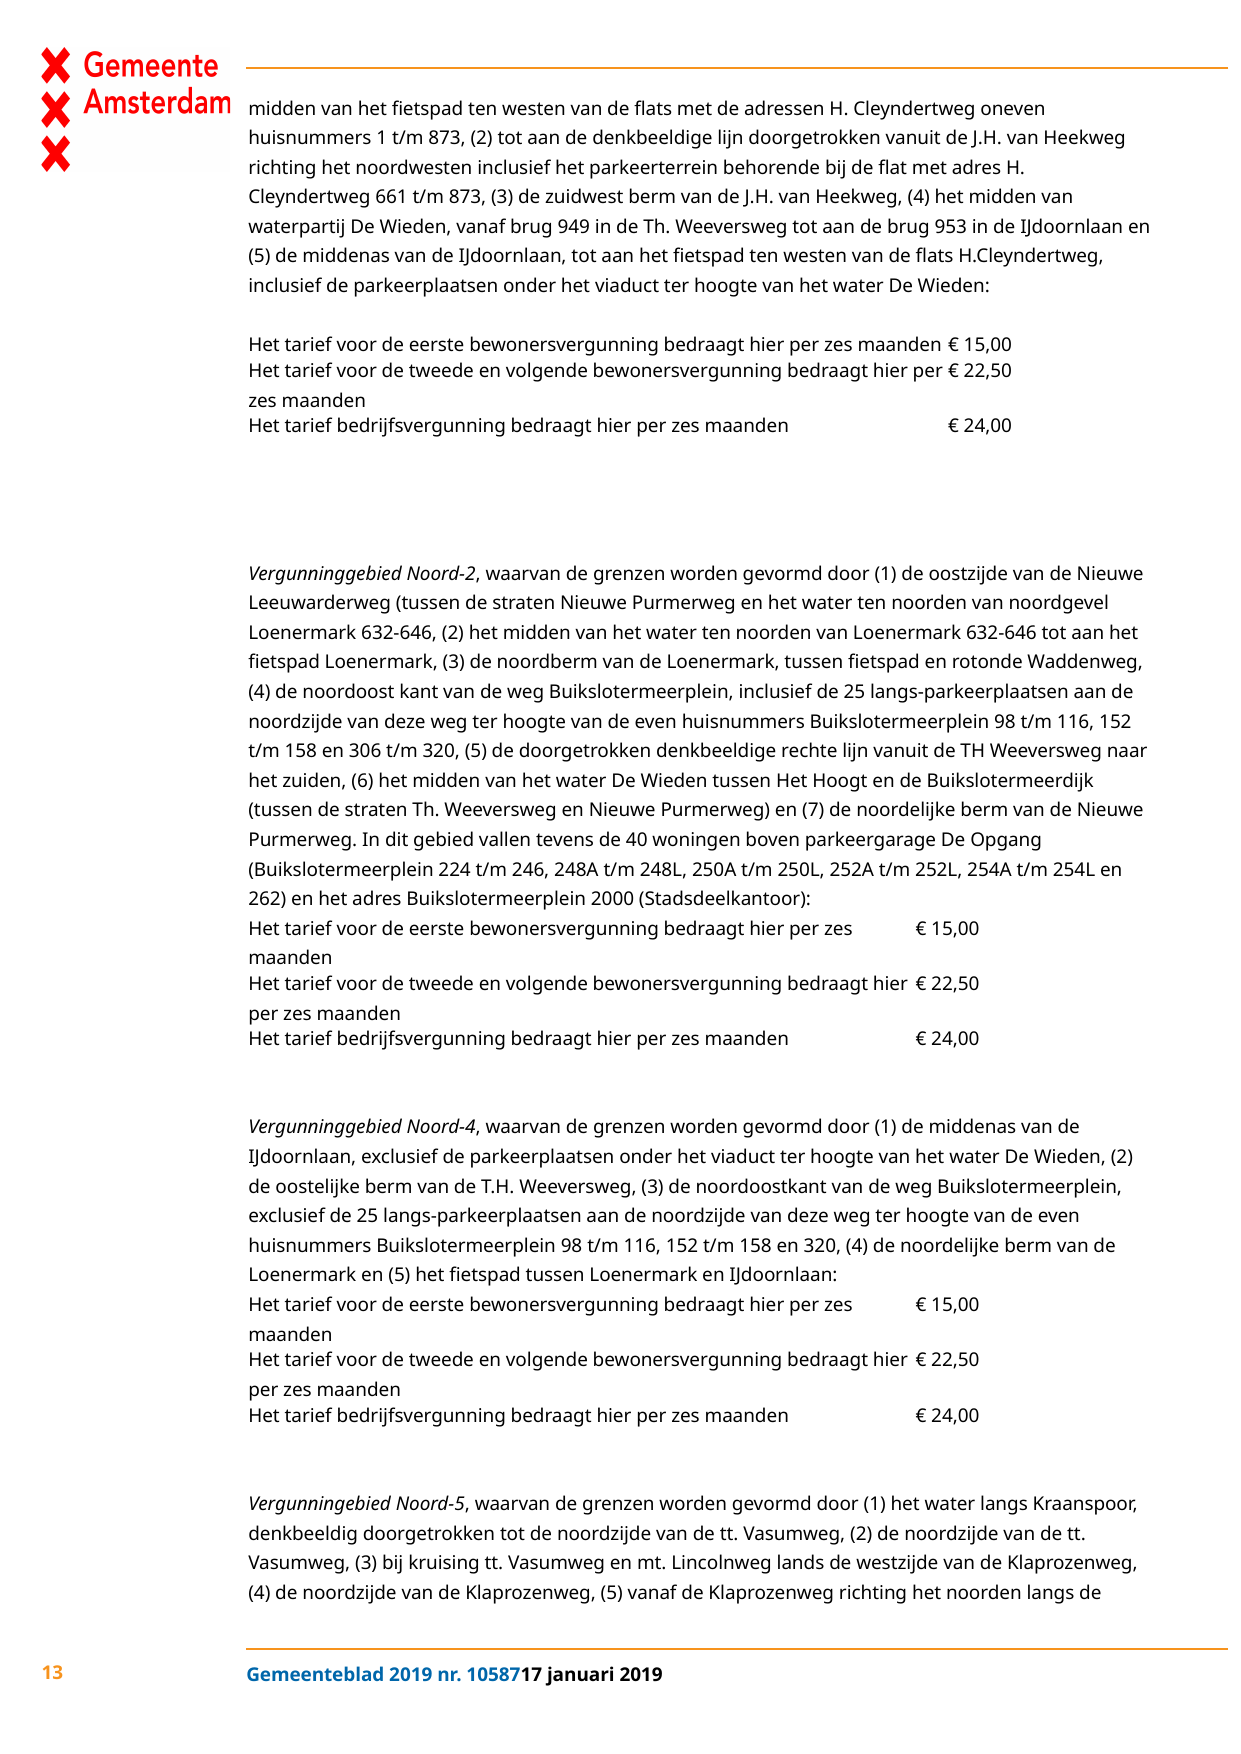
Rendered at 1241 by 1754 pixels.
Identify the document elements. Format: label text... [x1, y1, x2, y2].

table_header Het tarief voor de eerste bewonersvergunning bedraagt hier per zes maanden [248, 915, 915, 970]
table_cell Het tarief voor de tweede en volgende bewonersvergunning bedraagt hier per zes maanden [248, 1347, 915, 1402]
table_cell Het tarief voor de tweede en volgende bewonersvergunning bedraagt hier per zes maanden [248, 357, 948, 413]
table_cell Het tarief bedrijfsvergunning bedraagt hier per zes maanden [248, 1026, 915, 1051]
table_header Het tarief voor de eerste bewonersvergunning bedraagt hier per zes maanden [248, 1291, 915, 1347]
table_cell Het tarief bedrijfsvergunning bedraagt hier per zes maanden [248, 413, 948, 438]
table_cell € 24,00 [915, 1026, 1152, 1051]
table_header € 15,00 [948, 332, 1152, 357]
table_cell € 24,00 [948, 413, 1152, 438]
table_cell € 22,50 [915, 970, 1152, 1026]
table_cell € 22,50 [915, 1347, 1152, 1402]
text Vergunninggebied Noord-4, waarvan de grenzen worden gevormd door (1) de middenas van de IJdoornlaan, exclusief de parkeerplaatsen onder het viaduct ter hoogte van het water De Wieden, (2) de oostelijke berm van de T.H. Weeversweg, (3) de noordoostkant van de weg Buikslotermeerplein, exclusief de 25 langs-parkeerplaatsen aan de noordzijde van deze weg ter hoogte van de even huisnummers Buikslotermeerplein 98 t/m 116, 152 t/m 158 en 320, (4) de noordelijke berm van de Loenermark en (5) het fietspad tussen Loenermark en IJdoornlaan: [248, 1114, 1152, 1287]
table_header € 15,00 [915, 1291, 1152, 1347]
table_cell Het tarief voor de tweede en volgende bewonersvergunning bedraagt hier per zes maanden [248, 970, 915, 1026]
text Vergunningebied Noord-5, waarvan de grenzen worden gevormd door (1) het water langs Kraanspoor, denkbeeldig doorgetrokken tot de noordzijde van de tt. Vasumweg, (2) de noordzijde van de tt. Vasumweg, (3) bij kruising tt. Vasumweg en mt. Lincolnweg lands de westzijde van de Klaprozenweg, (4) de noordzijde van de Klaprozenweg, (5) vanaf de Klaprozenweg richting het noorden langs de [248, 1490, 1152, 1604]
table_header € 15,00 [915, 915, 1152, 970]
text midden van het fietspad ten westen van de flats met de adressen H. Cleyndertweg oneven huisnummers 1 t/m 873, (2) tot aan de denkbeeldige lijn doorgetrokken vanuit de J.H. van Heekweg richting het noordwesten inclusief het parkeerterrein behorende bij de flat met adres H. Cleyndertweg 661 t/m 873, (3) de zuidwest berm van de J.H. van Heekweg, (4) het midden van waterpartij De Wieden, vanaf brug 949 in de Th. Weeversweg tot aan de brug 953 in de IJdoornlaan en (5) de middenas van de IJdoornlaan, tot aan het fietspad ten westen van de flats H.Cleyndertweg, inclusief de parkeerplaatsen onder het viaduct ter hoogte van het water De Wieden: [248, 95, 1152, 298]
table_cell € 22,50 [948, 357, 1152, 413]
table_cell € 24,00 [915, 1402, 1152, 1428]
table_cell Het tarief bedrijfsvergunning bedraagt hier per zes maanden [248, 1402, 915, 1428]
table_header Het tarief voor de eerste bewonersvergunning bedraagt hier per zes maanden [248, 332, 948, 357]
picture [41, 47, 231, 172]
text Vergunninggebied Noord-2, waarvan de grenzen worden gevormd door (1) de oostzijde van de Nieuwe Leeuwarderweg (tussen de straten Nieuwe Purmerweg en het water ten noorden van noordgevel Loenermark 632-646, (2) het midden van het water ten noorden van Loenermark 632-646 tot aan het fietspad Loenermark, (3) de noordberm van de Loenermark, tussen fietspad en rotonde Waddenweg, (4) de noordoost kant van de weg Buikslotermeerplein, inclusief de 25 langs-parkeerplaatsen aan de noordzijde van deze weg ter hoogte van de even huisnummers Buikslotermeerplein 98 t/m 116, 152 t/m 158 en 306 t/m 320, (5) de doorgetrokken denkbeeldige rechte lijn vanuit de TH Weeversweg naar het zuiden, (6) het midden van het water De Wieden tussen Het Hoogt en de Buikslotermeerdijk (tussen de straten Th. Weeversweg en Nieuwe Purmerweg) en (7) de noordelijke berm van de Nieuwe Purmerweg. In dit gebied vallen tevens de 40 woningen boven parkeergarage De Opgang (Buikslotermeerplein 224 t/m 246, 248A t/m 248L, 250A t/m 250L, 252A t/m 252L, 254A t/m 254L en 262) en het adres Buikslotermeerplein 2000 (Stadsdeelkantoor): [248, 560, 1152, 911]
